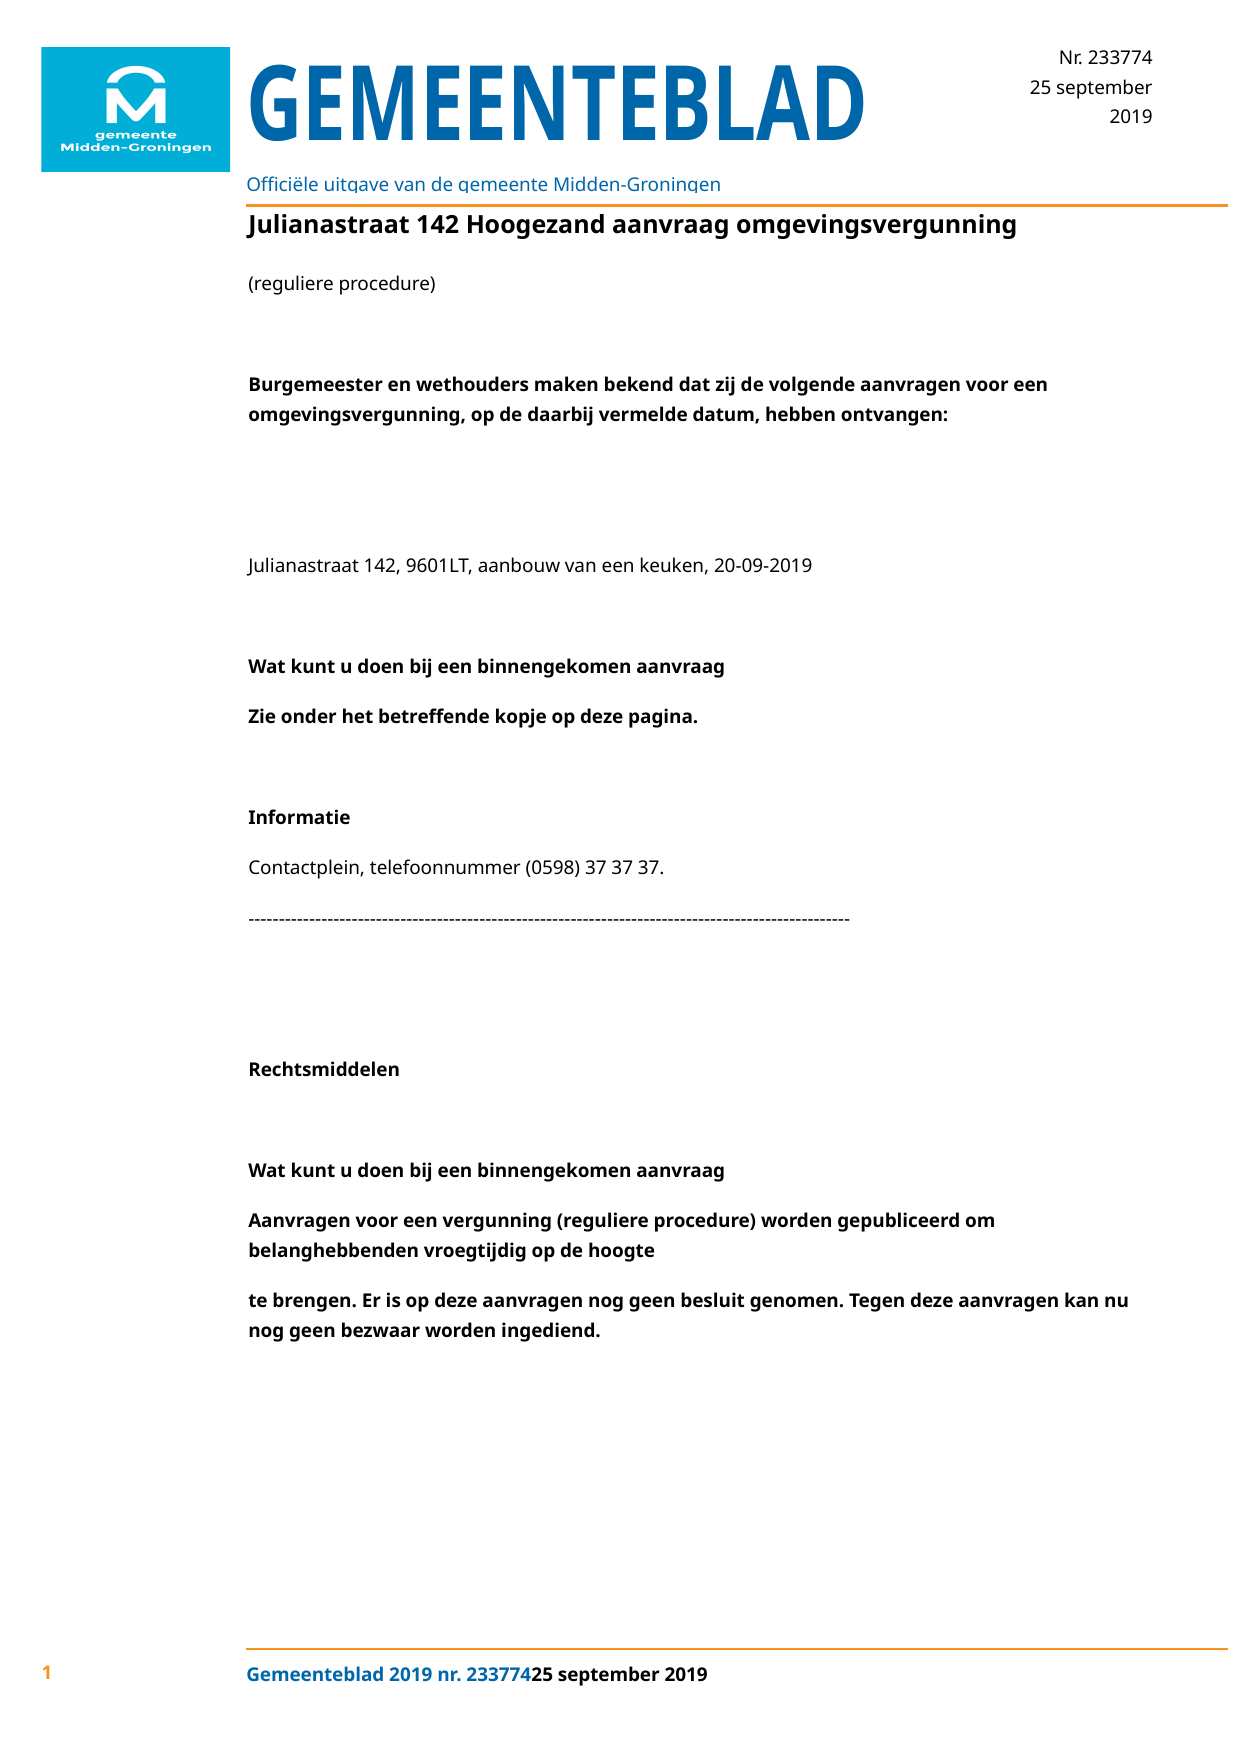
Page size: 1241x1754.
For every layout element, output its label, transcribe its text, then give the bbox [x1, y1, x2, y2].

picture [184, 146, 190, 153]
text Rechtsmiddelen [248, 1056, 1152, 1082]
picture [107, 89, 165, 122]
text (reguliere procedure) [248, 270, 1152, 296]
text Julianastraat 142, 9601LT, aanbouw van een keuken, 20-09-2019 [248, 552, 1152, 578]
text Zie onder het betreffende kopje op deze pagina. [248, 703, 1152, 729]
text Wat kunt u doen bij een binnengekomen aanvraag [248, 1157, 1152, 1183]
picture [108, 66, 164, 82]
text Aanvragen voor een vergunning (reguliere procedure) worden gepubliceerd om belanghebbenden vroegtijdig op de hoogte [248, 1207, 1152, 1263]
text Wat kunt u doen bij een binnengekomen aanvraag [248, 653, 1152, 678]
text Informatie [248, 804, 1152, 830]
text --------------------------------------------------------------------------------------------------- [248, 905, 1152, 931]
text te brengen. Er is op deze aanvragen nog geen besluit genomen. Tegen deze aanvragen kan nu nog geen bezwaar worden ingediend. [248, 1287, 1152, 1343]
text Julianastraat 142 Hoogezand aanvraag omgevingsvergunning [248, 207, 1152, 241]
text Contactplein, telefoonnummer (0598) 37 37 37. [248, 854, 1152, 880]
text Burgemeester en wethouders maken bekend dat zij de volgende aanvragen voor een omgevingsvergunning, op de daarbij vermelde datum, hebben ontvangen: [248, 371, 1152, 426]
